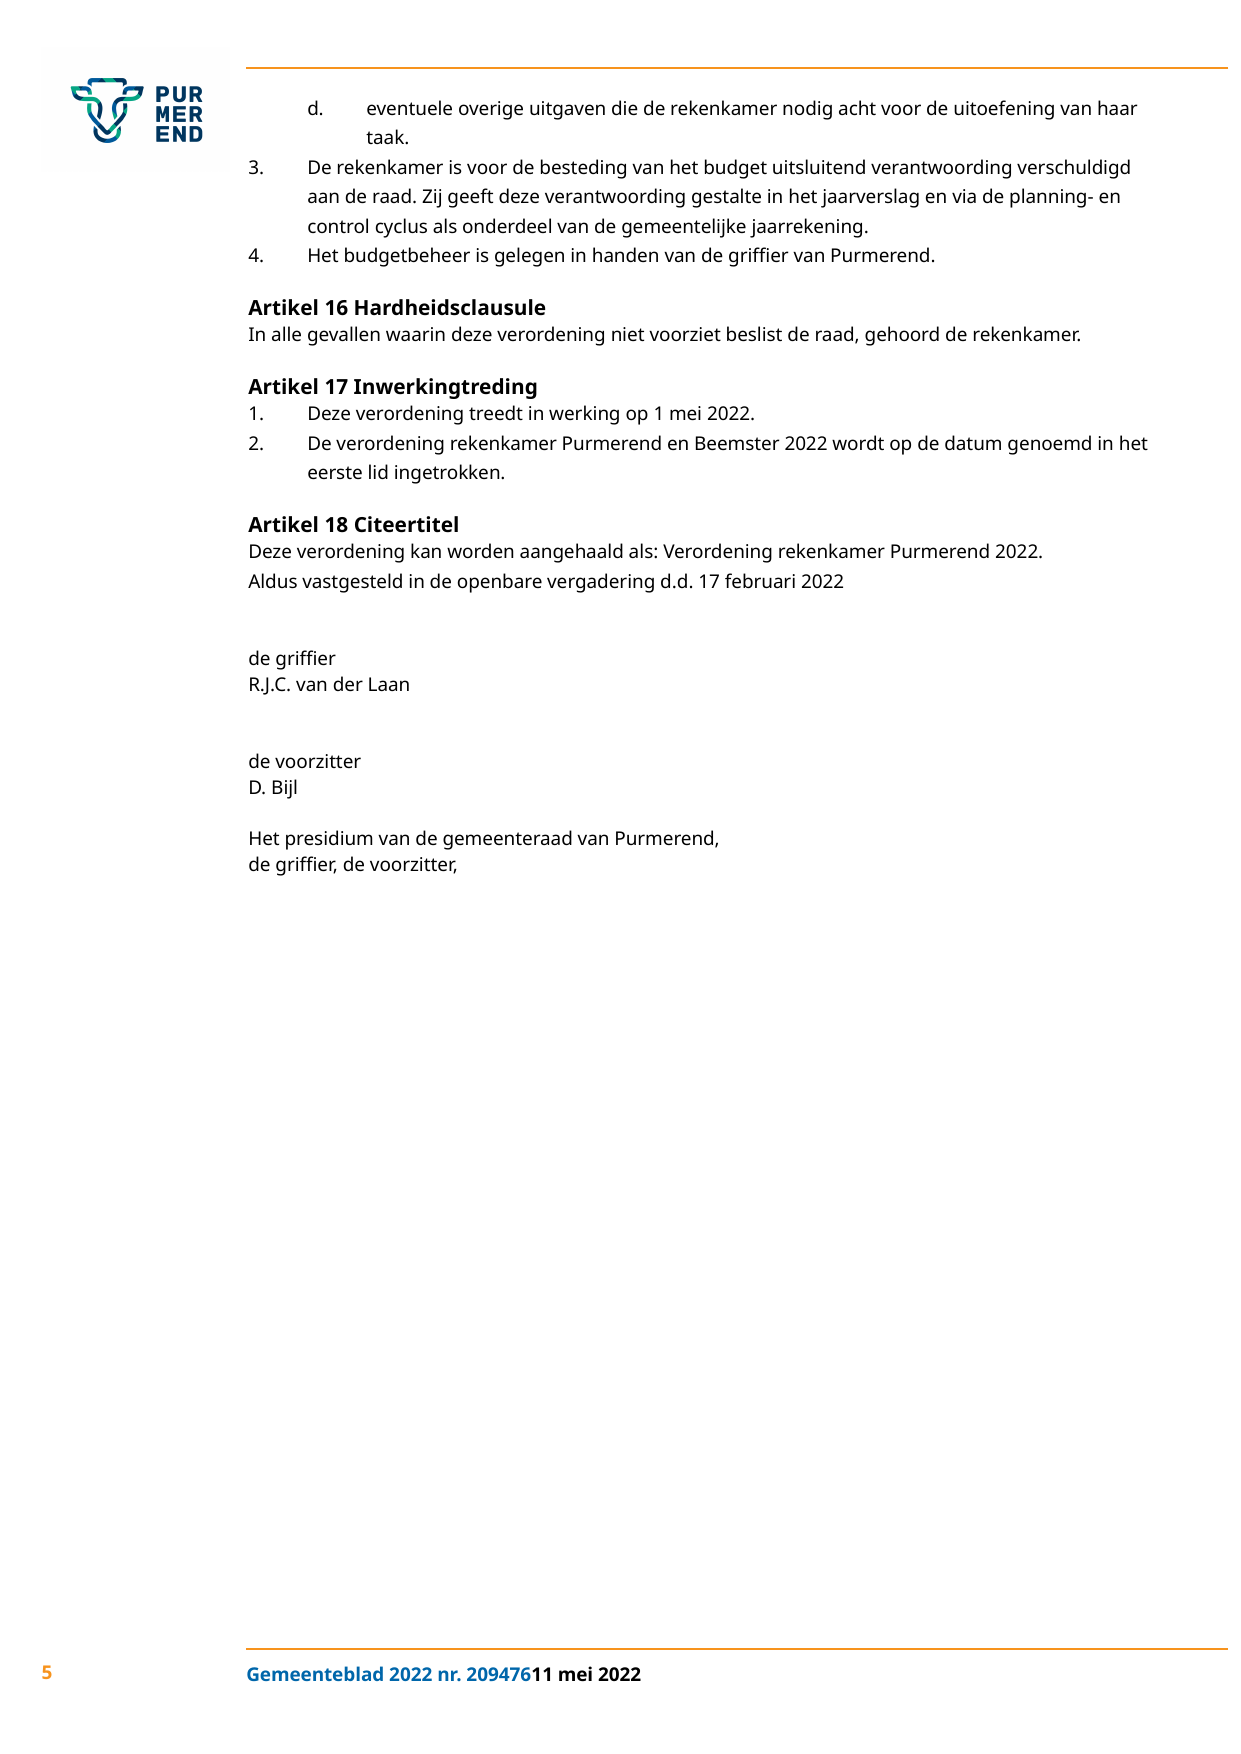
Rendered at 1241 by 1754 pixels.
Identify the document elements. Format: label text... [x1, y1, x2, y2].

text R.J.C. van der Laan [248, 671, 1152, 697]
text Artikel 16 Hardheidsclausule [248, 293, 1152, 322]
list Het budgetbeheer is gelegen in handen van de griffier van Purmerend. [248, 243, 1152, 268]
text Artikel 17 Inwerkingtreding [248, 372, 1152, 400]
text de voorzitter [248, 748, 1152, 774]
text In alle gevallen waarin deze verordening niet voorziet beslist de raad, gehoord de rekenkamer. [248, 322, 1152, 347]
text de griffier [248, 645, 1152, 671]
list De verordening rekenkamer Purmerend en Beemster 2022 wordt op de datum genoemd in het eerste lid ingetrokken. [248, 430, 1152, 485]
text Artikel 18 Citeertitel [248, 510, 1152, 538]
text de griffier, de voorzitter, [248, 851, 1152, 877]
text D. Bijl [248, 774, 1152, 799]
picture [41, 47, 231, 172]
list Deze verordening treedt in werking op 1 mei 2022. [248, 400, 1152, 426]
text Het presidium van de gemeenteraad van Purmerend, [248, 825, 1152, 851]
text Deze verordening kan worden aangehaald als: Verordening rekenkamer Purmerend 2022. [248, 538, 1152, 564]
list De rekenkamer is voor de besteding van het budget uitsluitend verantwoording verschuldigd aan de raad. Zij geeft deze verantwoording gestalte in het jaarverslag en via de planning- en control cyclus als onderdeel van de gemeentelijke jaarrekening. [248, 154, 1152, 239]
list eventuele overige uitgaven die de rekenkamer nodig acht voor de uitoefening van haar taak. [307, 95, 1152, 150]
text Aldus vastgesteld in de openbare vergadering d.d. 17 februari 2022 [248, 568, 1152, 594]
